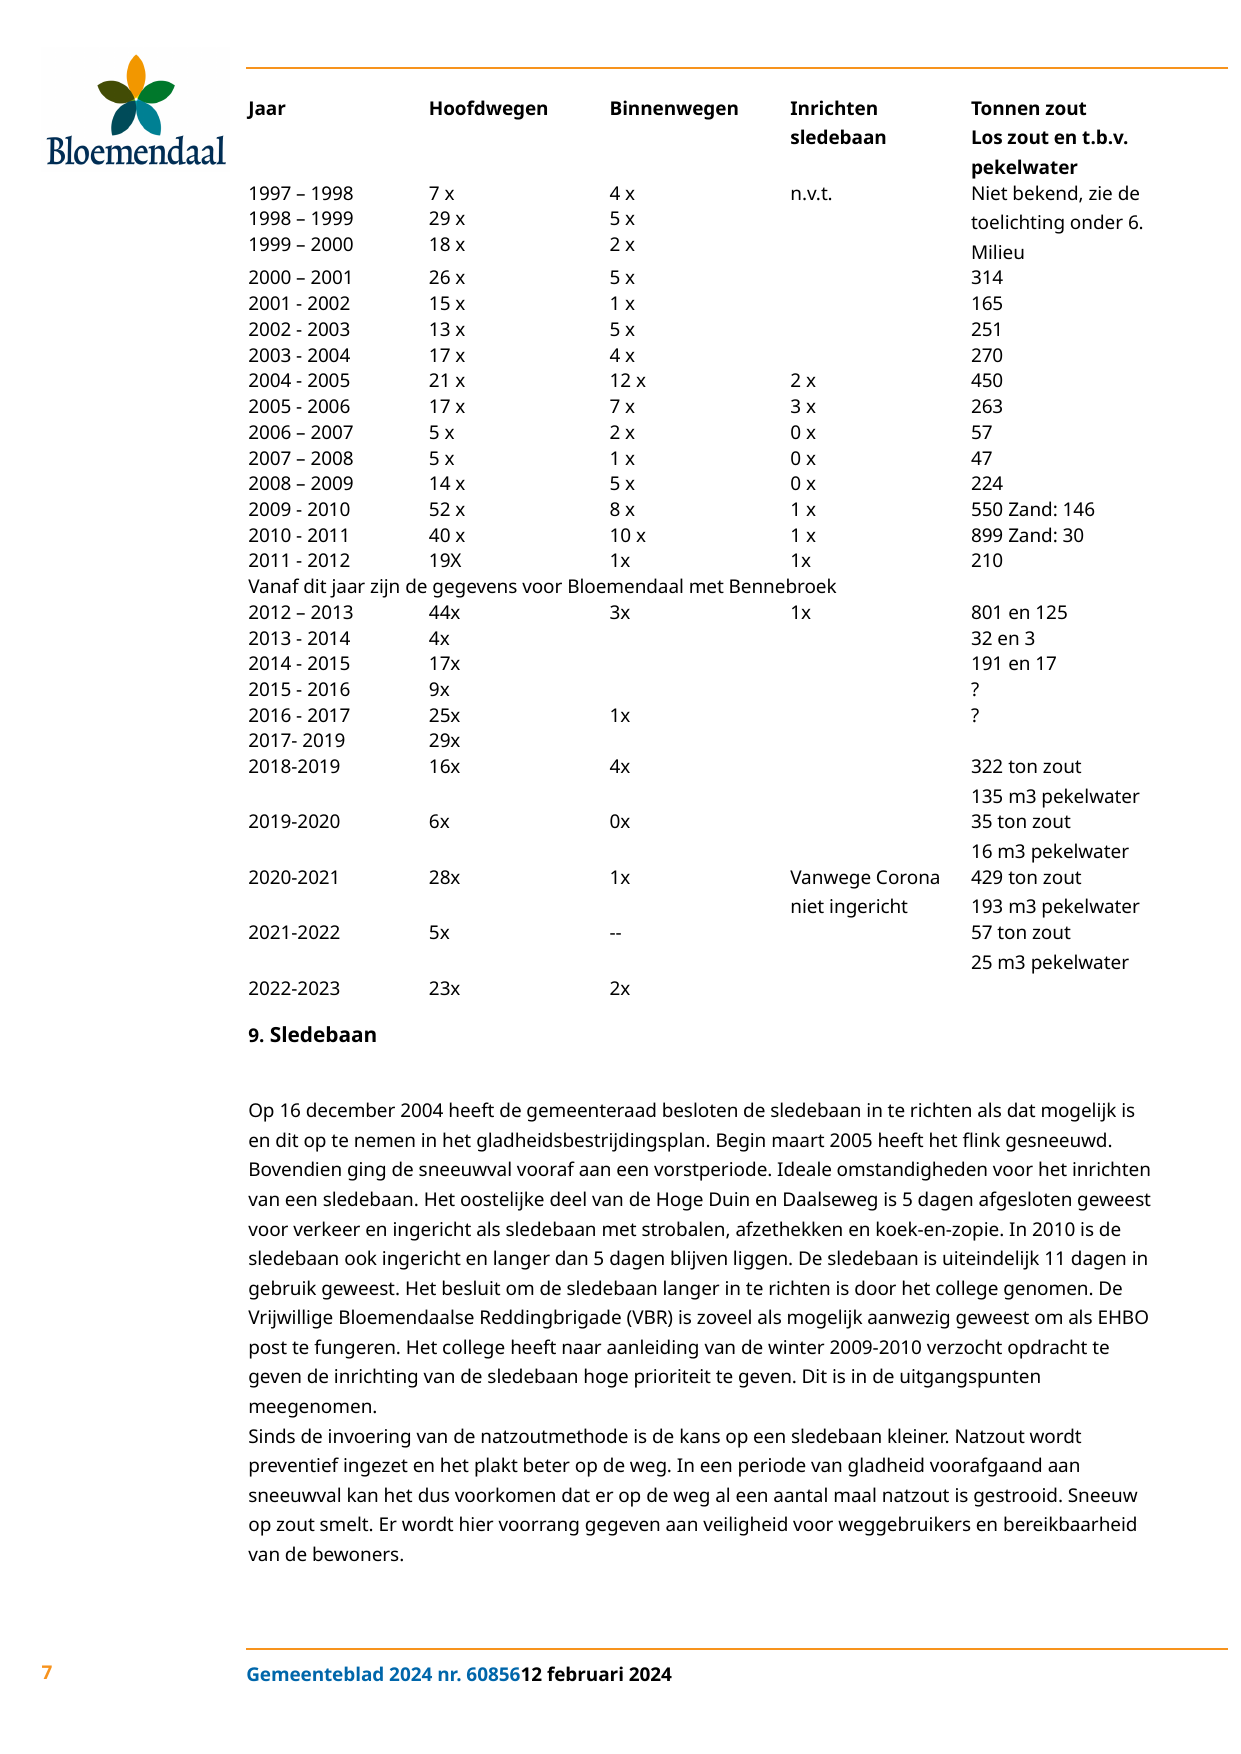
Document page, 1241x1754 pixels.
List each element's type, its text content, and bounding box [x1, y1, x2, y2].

table_cell 314 [971, 265, 1152, 290]
table_cell 0 x [790, 470, 971, 496]
table_cell 2 x [609, 419, 790, 445]
table_cell 13 x [429, 316, 609, 342]
table_cell 21 x [429, 368, 609, 393]
table_header Tonnen zout Los zout en t.b.v. pekelwater [971, 95, 1152, 180]
table_cell 2005 - 2006 [248, 393, 429, 419]
table_cell 2000 – 2001 [248, 265, 429, 290]
table_cell 17x [429, 651, 609, 676]
table_cell 19X [429, 548, 609, 573]
table_cell 1 x [790, 522, 971, 548]
table_cell 2014 - 2015 [248, 651, 429, 676]
table_cell Vanwege Corona niet ingericht [790, 864, 971, 919]
table_cell 1x [790, 599, 971, 625]
table_cell 29x [429, 728, 609, 753]
table_cell 23x [429, 975, 609, 1000]
table_cell 2011 - 2012 [248, 548, 429, 573]
table_cell 1 x [790, 496, 971, 522]
table_cell 3 x [790, 393, 971, 419]
table_cell 1 x [609, 290, 790, 316]
table_cell 10 x [609, 522, 790, 548]
table_cell 1 x [609, 445, 790, 470]
table_cell 4x [429, 625, 609, 651]
table_cell 5 x [609, 470, 790, 496]
text Op 16 december 2004 heeft de gemeenteraad besloten de sledebaan in te richten als dat mogelijk is en dit op te nemen in het gladheidsbestrijdingsplan. Begin maart 2005 heeft het flink gesneeuwd. Bovendien ging de sneeuwval vooraf aan een vorstperiode. Ideale omstandigheden voor het inrichten van een sledebaan. Het oostelijke deel van de Hoge Duin en Daalseweg is 5 dagen afgesloten geweest voor verkeer en ingericht als sledebaan met strobalen, afzethekken en koek-en-zopie. In 2010 is de sledebaan ook ingericht en langer dan 5 dagen blijven liggen. De sledebaan is uiteindelijk 11 dagen in gebruik geweest. Het besluit om de sledebaan langer in te richten is door het college genomen. De Vrijwillige Bloemendaalse Reddingbrigade (VBR) is zoveel als mogelijk aanwezig geweest om als EHBO post te fungeren. Het college heeft naar aanleiding van de winter 2009-2010 verzocht opdracht te geven de inrichting van de sledebaan hoge prioriteit te geven. Dit is in de uitgangspunten meegenomen. [248, 1097, 1152, 1419]
table_cell 5 x [429, 419, 609, 445]
table_cell 251 [971, 316, 1152, 342]
table_cell 12 x [609, 368, 790, 393]
table_cell 2017- 2019 [248, 728, 429, 753]
table_cell 52 x [429, 496, 609, 522]
table_cell n.v.t. [790, 180, 971, 367]
table_cell 224 [971, 470, 1152, 496]
table_cell 4 x [609, 342, 790, 367]
table_cell 2007 – 2008 [248, 445, 429, 470]
table_cell 2009 - 2010 [248, 496, 429, 522]
table_header Inrichten sledebaan [790, 95, 971, 180]
table_cell 17 x [429, 393, 609, 419]
table_cell [790, 975, 971, 1000]
table_cell 429 ton zout 193 m3 pekelwater [971, 864, 1152, 919]
table_cell 1x [609, 702, 790, 728]
table_cell 8 x [609, 496, 790, 522]
table_cell 550 Zand: 146 [971, 496, 1152, 522]
table_header Hoofdwegen [429, 95, 609, 180]
table_cell 2 x [790, 368, 971, 393]
table_cell Vanaf dit jaar zijn de gegevens voor Bloemendaal met Bennebroek [248, 573, 1152, 599]
table_cell 1998 – 1999 [248, 205, 429, 231]
table_cell 5x [429, 919, 609, 975]
table_cell 2003 - 2004 [248, 342, 429, 367]
table_cell 801 en 125 [971, 599, 1152, 625]
table_cell 2021-2022 [248, 919, 429, 975]
table_cell [790, 919, 971, 975]
table_cell 191 en 17 [971, 651, 1152, 676]
table_cell 40 x [429, 522, 609, 548]
table_cell [790, 728, 971, 753]
table_cell 7 x [609, 393, 790, 419]
table_cell 57 [971, 419, 1152, 445]
table_cell 4 x [609, 180, 790, 205]
table_cell 35 ton zout 16 m3 pekelwater [971, 809, 1152, 864]
table_cell 47 [971, 445, 1152, 470]
table_cell 4x [609, 754, 790, 809]
table_cell [609, 676, 790, 702]
table_cell 1999 – 2000 [248, 231, 429, 264]
table_cell 2012 – 2013 [248, 599, 429, 625]
table_cell 2008 – 2009 [248, 470, 429, 496]
table_cell 2018-2019 [248, 754, 429, 809]
table_cell 2010 - 2011 [248, 522, 429, 548]
table_cell 17 x [429, 342, 609, 367]
table_cell 0x [609, 809, 790, 864]
table_cell 25x [429, 702, 609, 728]
table_cell [971, 728, 1152, 753]
table_cell [790, 809, 971, 864]
table_cell 1997 – 1998 [248, 180, 429, 205]
table_cell [790, 625, 971, 651]
table_cell 2006 – 2007 [248, 419, 429, 445]
table_cell [609, 651, 790, 676]
table_cell 5 x [429, 445, 609, 470]
table_cell [609, 625, 790, 651]
text 9. Sledebaan [248, 1020, 1152, 1048]
table_header Binnenwegen [609, 95, 790, 180]
table_cell [790, 754, 971, 809]
table_cell 26 x [429, 265, 609, 290]
table_cell 270 [971, 342, 1152, 367]
table_cell 3x [609, 599, 790, 625]
table_cell 0 x [790, 445, 971, 470]
table_cell 2013 - 2014 [248, 625, 429, 651]
table_cell 2002 - 2003 [248, 316, 429, 342]
text Sinds de invoering van de natzoutmethode is de kans op een sledebaan kleiner. Natzout wordt preventief ingezet en het plakt beter op de weg. In een periode van gladheid voorafgaand aan sneeuwval kan het dus voorkomen dat er op de weg al een aantal maal natzout is gestrooid. Sneeuw op zout smelt. Er wordt hier voorrang gegeven aan veiligheid voor weggebruikers en bereikbaarheid van de bewoners. [248, 1423, 1152, 1567]
table_cell 29 x [429, 205, 609, 231]
table_cell 2016 - 2017 [248, 702, 429, 728]
table_cell 16x [429, 754, 609, 809]
table_cell [971, 975, 1152, 1000]
table_cell 5 x [609, 265, 790, 290]
table_header Jaar [248, 95, 429, 180]
table_cell 15 x [429, 290, 609, 316]
table_cell 57 ton zout 25 m3 pekelwater [971, 919, 1152, 975]
table_cell 2001 - 2002 [248, 290, 429, 316]
table_cell ? [971, 702, 1152, 728]
picture [41, 47, 231, 172]
table_cell 2004 - 2005 [248, 368, 429, 393]
table_cell 5 x [609, 316, 790, 342]
table_cell 18 x [429, 231, 609, 264]
table_cell 899 Zand: 30 [971, 522, 1152, 548]
table_cell 210 [971, 548, 1152, 573]
table_cell 2015 - 2016 [248, 676, 429, 702]
table_cell 7 x [429, 180, 609, 205]
table_cell 450 [971, 368, 1152, 393]
table_cell 28x [429, 864, 609, 919]
table_cell 263 [971, 393, 1152, 419]
table_cell 1x [790, 548, 971, 573]
table_cell 2019-2020 [248, 809, 429, 864]
table_cell ? [971, 676, 1152, 702]
table_cell 165 [971, 290, 1152, 316]
table_cell [609, 728, 790, 753]
table_cell Niet bekend, zie de toelichting onder 6. Milieu [971, 180, 1152, 264]
table_cell -- [609, 919, 790, 975]
table_cell 2022-2023 [248, 975, 429, 1000]
table_cell 1x [609, 864, 790, 919]
table_cell [790, 702, 971, 728]
table_cell 1x [609, 548, 790, 573]
table_cell [790, 676, 971, 702]
table_cell 0 x [790, 419, 971, 445]
table_cell 2020-2021 [248, 864, 429, 919]
table_cell 5 x [609, 205, 790, 231]
table_cell 14 x [429, 470, 609, 496]
table_cell [790, 651, 971, 676]
table_cell 32 en 3 [971, 625, 1152, 651]
table_cell 9x [429, 676, 609, 702]
table_cell 2 x [609, 231, 790, 264]
table_cell 322 ton zout 135 m3 pekelwater [971, 754, 1152, 809]
table_cell 2x [609, 975, 790, 1000]
table_cell 44x [429, 599, 609, 625]
table_cell 6x [429, 809, 609, 864]
